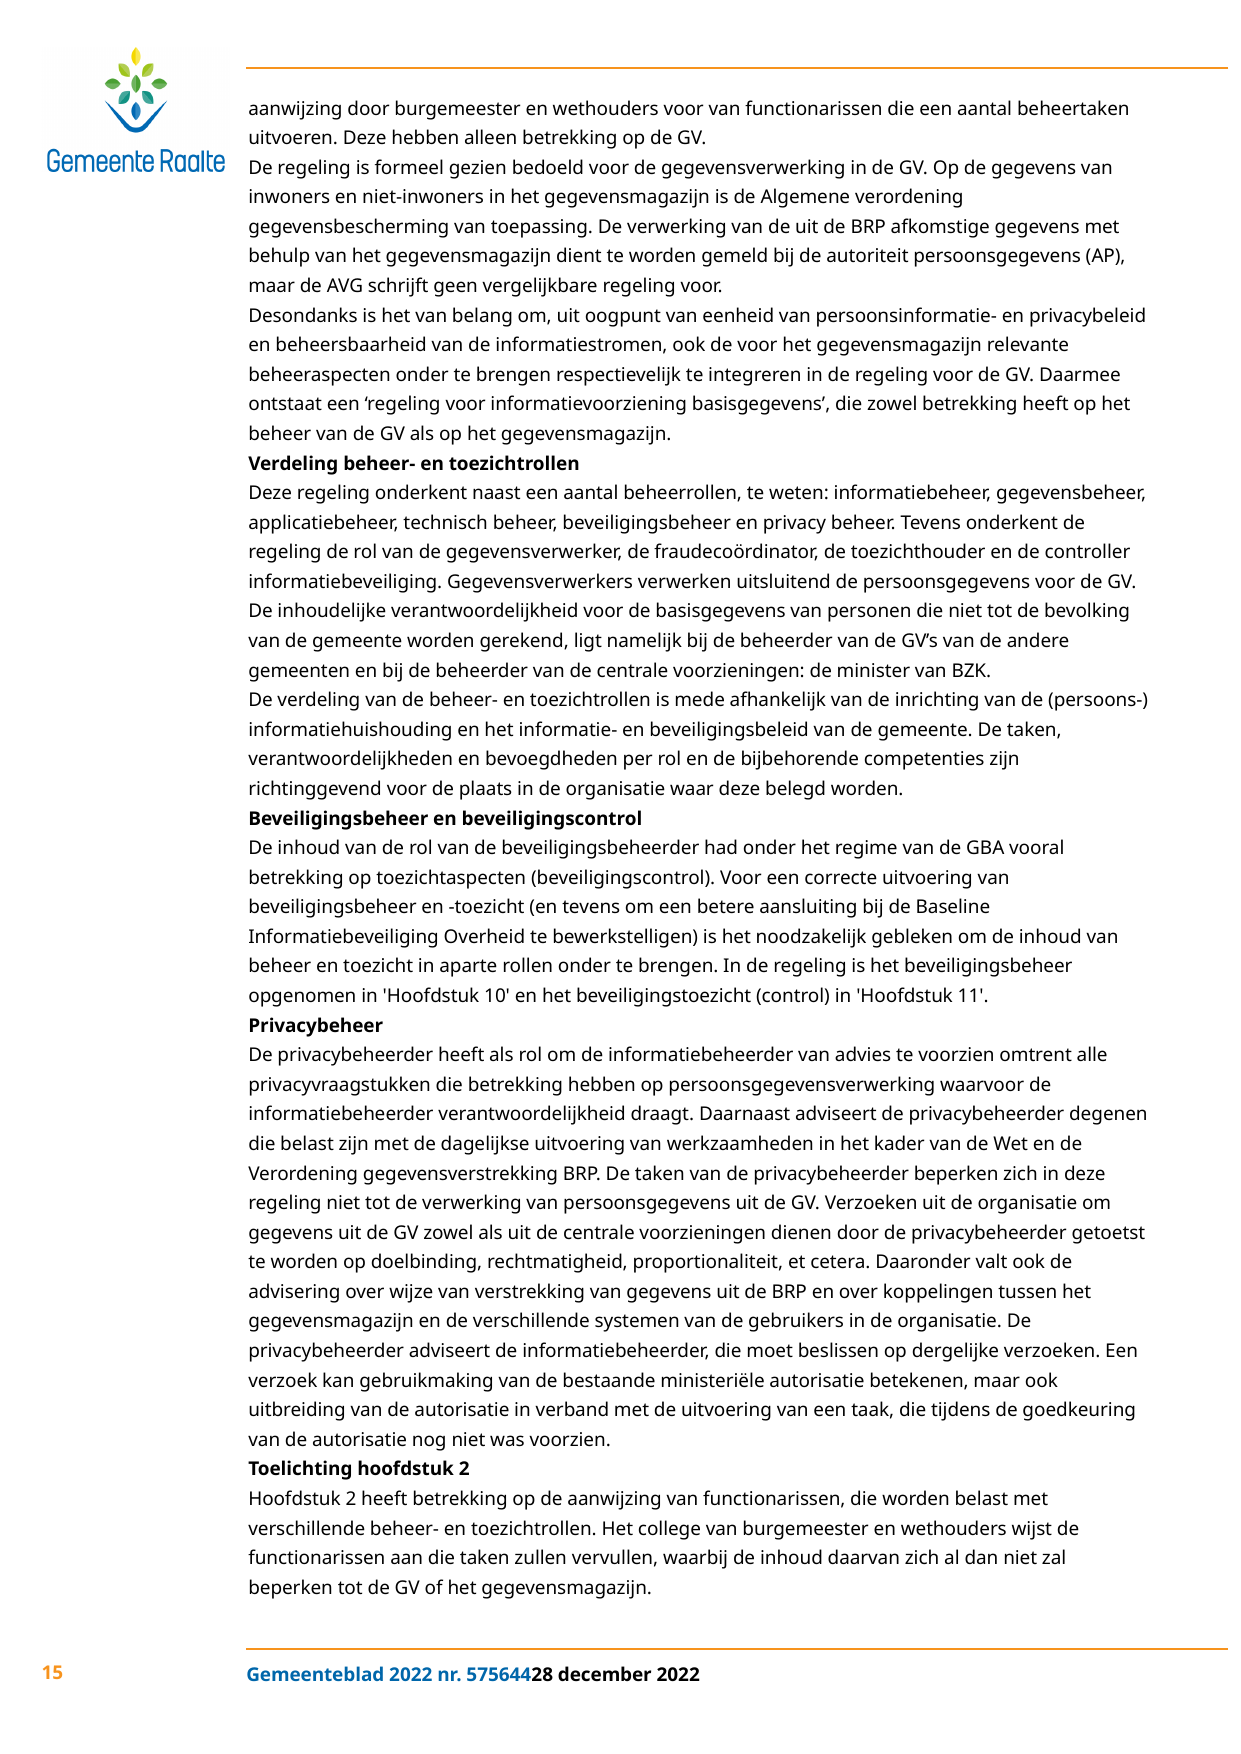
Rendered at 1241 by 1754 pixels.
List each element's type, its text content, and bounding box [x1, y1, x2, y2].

text Desondanks is het van belang om, uit oogpunt van eenheid van persoonsinformatie- en privacybeleid en beheersbaarheid van de informatiestromen, ook de voor het gegevensmagazijn relevante beheeraspecten onder te brengen respectievelijk te integreren in de regeling voor de GV. Daarmee ontstaat een ‘regeling voor informatievoorziening basisgegevens’, die zowel betrekking heeft op het beheer van de GV als op het gegevensmagazijn. [248, 302, 1152, 446]
text Privacybeheer [248, 1012, 1152, 1038]
text De regeling is formeel gezien bedoeld voor de gegevensverwerking in de GV. Op de gegevens van inwoners en niet-inwoners in het gegevensmagazijn is de Algemene verordening gegevensbescherming van toepassing. De verwerking van de uit de BRP afkomstige gegevens met behulp van het gegevensmagazijn dient te worden gemeld bij de autoriteit persoonsgegevens (AP), maar de AVG schrijft geen vergelijkbare regeling voor. [248, 154, 1152, 298]
picture [41, 47, 231, 172]
text Verdeling beheer- en toezichtrollen [248, 450, 1152, 476]
text Toelichting hoofdstuk 2 [248, 1456, 1152, 1481]
text De inhoud van de rol van de beveiligingsbeheerder had onder het regime van de GBA vooral betrekking op toezichtaspecten (beveiligingscontrol). Voor een correcte uitvoering van beveiligingsbeheer en -toezicht (en tevens om een betere aansluiting bij de Baseline Informatiebeveiliging Overheid te bewerkstelligen) is het noodzakelijk gebleken om de inhoud van beheer en toezicht in aparte rollen onder te brengen. In de regeling is het beveiligingsbeheer opgenomen in 'Hoofdstuk 10' en het beveiligingstoezicht (control) in 'Hoofdstuk 11'. [248, 834, 1152, 1008]
text Deze regeling onderkent naast een aantal beheerrollen, te weten: informatiebeheer, gegevensbeheer, applicatiebeheer, technisch beheer, beveiligingsbeheer en privacy beheer. Tevens onderkent de regeling de rol van de gegevensverwerker, de fraudecoördinator, de toezichthouder en de controller informatiebeveiliging. Gegevensverwerkers verwerken uitsluitend de persoonsgegevens voor de GV. De inhoudelijke verantwoordelijkheid voor de basisgegevens van personen die niet tot de bevolking van de gemeente worden gerekend, ligt namelijk bij de beheerder van de GV’s van de andere gemeenten en bij de beheerder van de centrale voorzieningen: de minister van BZK. [248, 479, 1152, 683]
text Beveiligingsbeheer en beveiligingscontrol [248, 805, 1152, 831]
text Hoofdstuk 2 heeft betrekking op de aanwijzing van functionarissen, die worden belast met verschillende beheer- en toezichtrollen. Het college van burgemeester en wethouders wijst de functionarissen aan die taken zullen vervullen, waarbij de inhoud daarvan zich al dan niet zal beperken tot de GV of het gegevensmagazijn. [248, 1485, 1152, 1600]
text De privacybeheerder heeft als rol om de informatiebeheerder van advies te voorzien omtrent alle privacyvraagstukken die betrekking hebben op persoonsgegevensverwerking waarvoor de informatiebeheerder verantwoordelijkheid draagt. Daarnaast adviseert de privacybeheerder degenen die belast zijn met de dagelijkse uitvoering van werkzaamheden in het kader van de Wet en de Verordening gegevensverstrekking BRP. De taken van de privacybeheerder beperken zich in deze regeling niet tot de verwerking van persoonsgegevens uit de GV. Verzoeken uit de organisatie om gegevens uit de GV zowel als uit de centrale voorzieningen dienen door de privacybeheerder getoetst te worden op doelbinding, rechtmatigheid, proportionaliteit, et cetera. Daaronder valt ook de advisering over wijze van verstrekking van gegevens uit de BRP en over koppelingen tussen het gegevensmagazijn en de verschillende systemen van de gebruikers in de organisatie. De privacybeheerder adviseert de informatiebeheerder, die moet beslissen op dergelijke verzoeken. Een verzoek kan gebruikmaking van de bestaande ministeriële autorisatie betekenen, maar ook uitbreiding van de autorisatie in verband met de uitvoering van een taak, die tijdens de goedkeuring van de autorisatie nog niet was voorzien. [248, 1041, 1152, 1452]
text De verdeling van de beheer- en toezichtrollen is mede afhankelijk van de inrichting van de (persoons-) informatiehuishouding en het informatie- en beveiligingsbeleid van de gemeente. De taken, verantwoordelijkheden en bevoegdheden per rol en de bijbehorende competenties zijn richtinggevend voor de plaats in de organisatie waar deze belegd worden. [248, 686, 1152, 801]
text aanwijzing door burgemeester en wethouders voor van functionarissen die een aantal beheertaken uitvoeren. Deze hebben alleen betrekking op de GV. [248, 95, 1152, 150]
